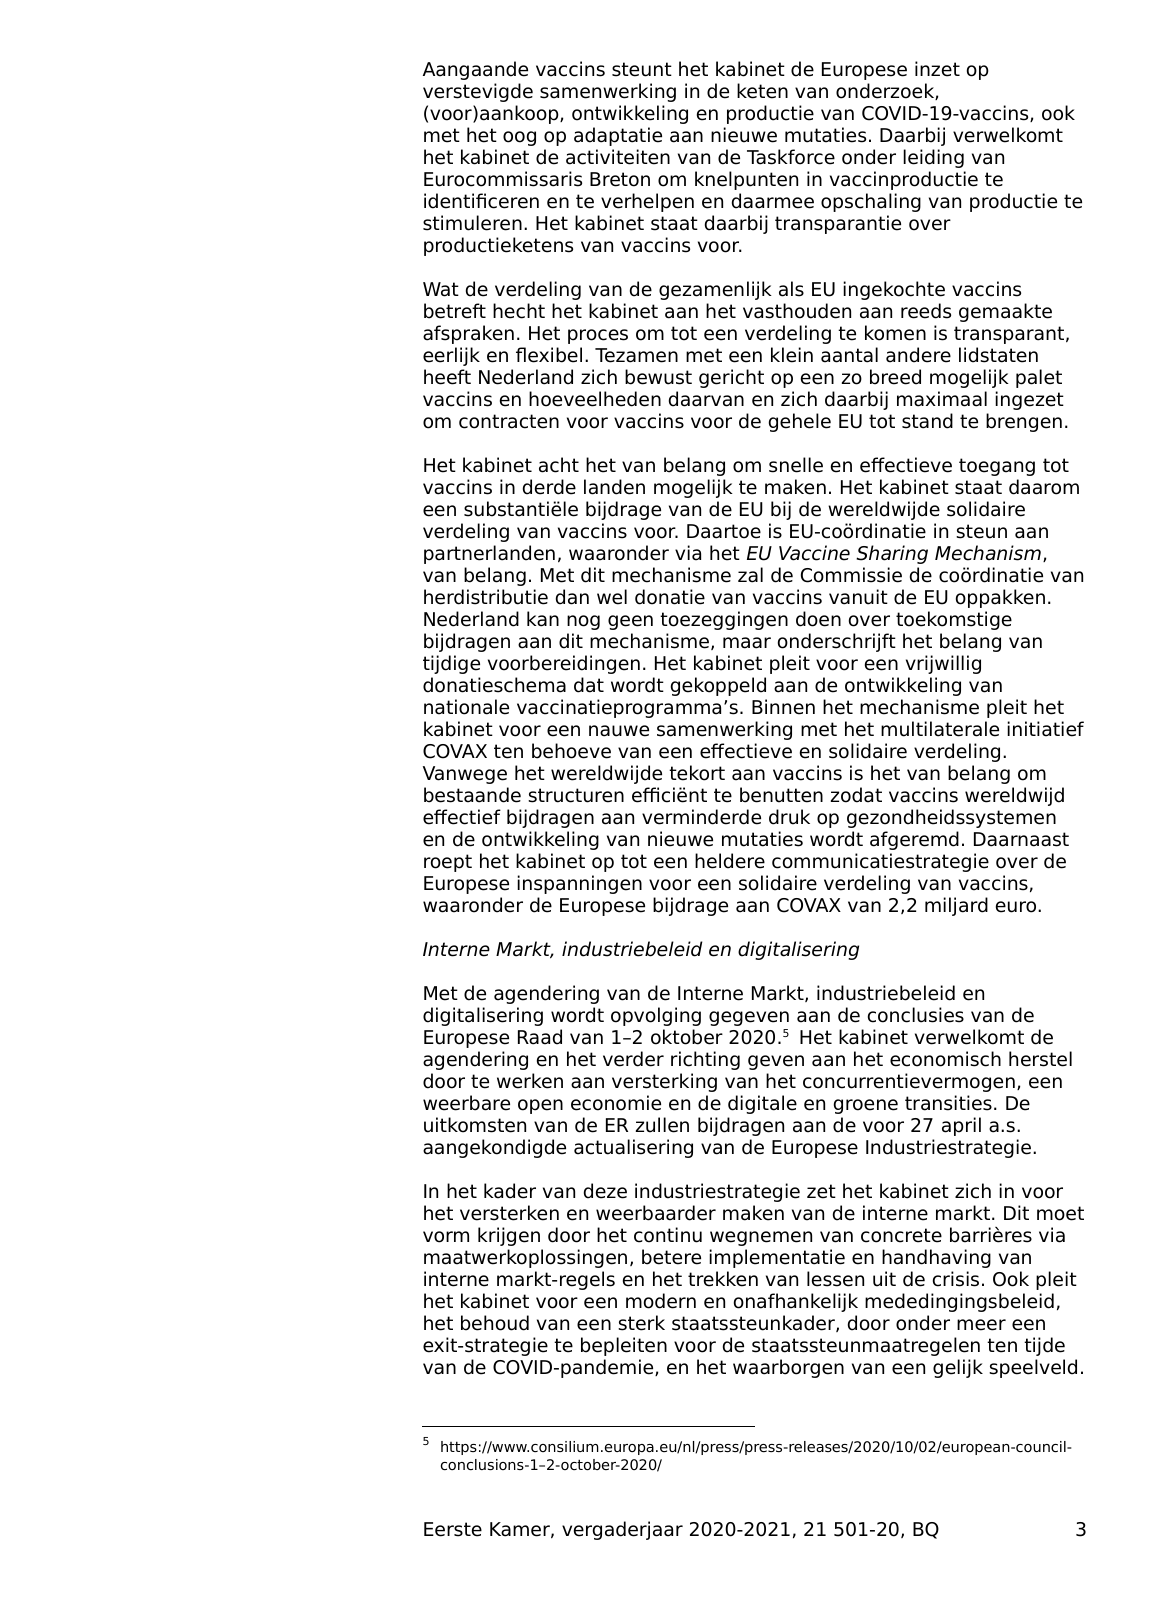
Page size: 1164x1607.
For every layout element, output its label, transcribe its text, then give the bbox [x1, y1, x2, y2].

subtitle Interne Markt, industriebeleid en digitalisering [422, 939, 1087, 961]
text https://www.consilium.europa.eu/nl/press/press-releases/2020/10/02/european-council-conclusions-1–2-october-2020/ [422, 1435, 1087, 1474]
text Het kabinet acht het van belang om snelle en effectieve toegang tot vaccins in derde landen mogelijk te maken. Het kabinet staat daarom een substantiële bijdrage van de EU bij de wereldwijde solidaire verdeling van vaccins voor. Daartoe is EU-coördinatie in steun aan partnerlanden, waaronder via het EU Vaccine Sharing Mechanism, van belang. Met dit mechanisme zal de Commissie de coördinatie van herdistributie dan wel donatie van vaccins vanuit de EU oppakken. Nederland kan nog geen toezeggingen doen over toekomstige bijdragen aan dit mechanisme, maar onderschrijft het belang van tijdige voorbereidingen. Het kabinet pleit voor een vrijwillig donatieschema dat wordt gekoppeld aan de ontwikkeling van nationale vaccinatieprogramma’s. Binnen het mechanisme pleit het kabinet voor een nauwe samenwerking met het multilaterale initiatief COVAX ten behoeve van een effectieve en solidaire verdeling. Vanwege het wereldwijde tekort aan vaccins is het van belang om bestaande structuren efficiënt te benutten zodat vaccins wereldwijd effectief bijdragen aan verminderde druk op gezondheidssystemen en de ontwikkeling van nieuwe mutaties wordt afgeremd. Daarnaast roept het kabinet op tot een heldere communicatiestrategie over de Europese inspanningen voor een solidaire verdeling van vaccins, waaronder de Europese bijdrage aan COVAX van 2,2 miljard euro. [422, 455, 1087, 917]
text Met de agendering van de Interne Markt, industriebeleid en digitalisering wordt opvolging gegeven aan de conclusies van de Europese Raad van 1–2 oktober 2020. Het kabinet verwelkomt de agendering en het verder richting geven aan het economisch herstel door te werken aan versterking van het concurrentievermogen, een weerbare open economie en de digitale en groene transities. De uitkomsten van de ER zullen bijdragen aan de voor 27 april a.s. aangekondigde actualisering van de Europese Industriestrategie. [422, 983, 1087, 1159]
text Wat de verdeling van de gezamenlijk als EU ingekochte vaccins betreft hecht het kabinet aan het vasthouden aan reeds gemaakte afspraken. Het proces om tot een verdeling te komen is transparant, eerlijk en flexibel. Tezamen met een klein aantal andere lidstaten heeft Nederland zich bewust gericht op een zo breed mogelijk palet vaccins en hoeveelheden daarvan en zich daarbij maximaal ingezet om contracten voor vaccins voor de gehele EU tot stand te brengen. [422, 279, 1087, 433]
text Aangaande vaccins steunt het kabinet de Europese inzet op verstevigde samenwerking in de keten van onderzoek, (voor)aankoop, ontwikkeling en productie van COVID-19-vaccins, ook met het oog op adaptatie aan nieuwe mutaties. Daarbij verwelkomt het kabinet de activiteiten van de Taskforce onder leiding van Eurocommissaris Breton om knelpunten in vaccinproductie te identificeren en te verhelpen en daarmee opschaling van productie te stimuleren. Het kabinet staat daarbij transparantie over productieketens van vaccins voor. [422, 59, 1087, 257]
text In het kader van deze industriestrategie zet het kabinet zich in voor het versterken en weerbaarder maken van de interne markt. Dit moet vorm krijgen door het continu wegnemen van concrete barrières via maatwerkoplossingen, betere implementatie en handhaving van interne markt-regels en het trekken van lessen uit de crisis. Ook pleit het kabinet voor een modern en onafhankelijk mededingingsbeleid, het behoud van een sterk staatssteunkader, door onder meer een exit-strategie te bepleiten voor de staatssteunmaatregelen ten tijde van de COVID-pandemie, en het waarborgen van een gelijk speelveld. [422, 1181, 1087, 1379]
